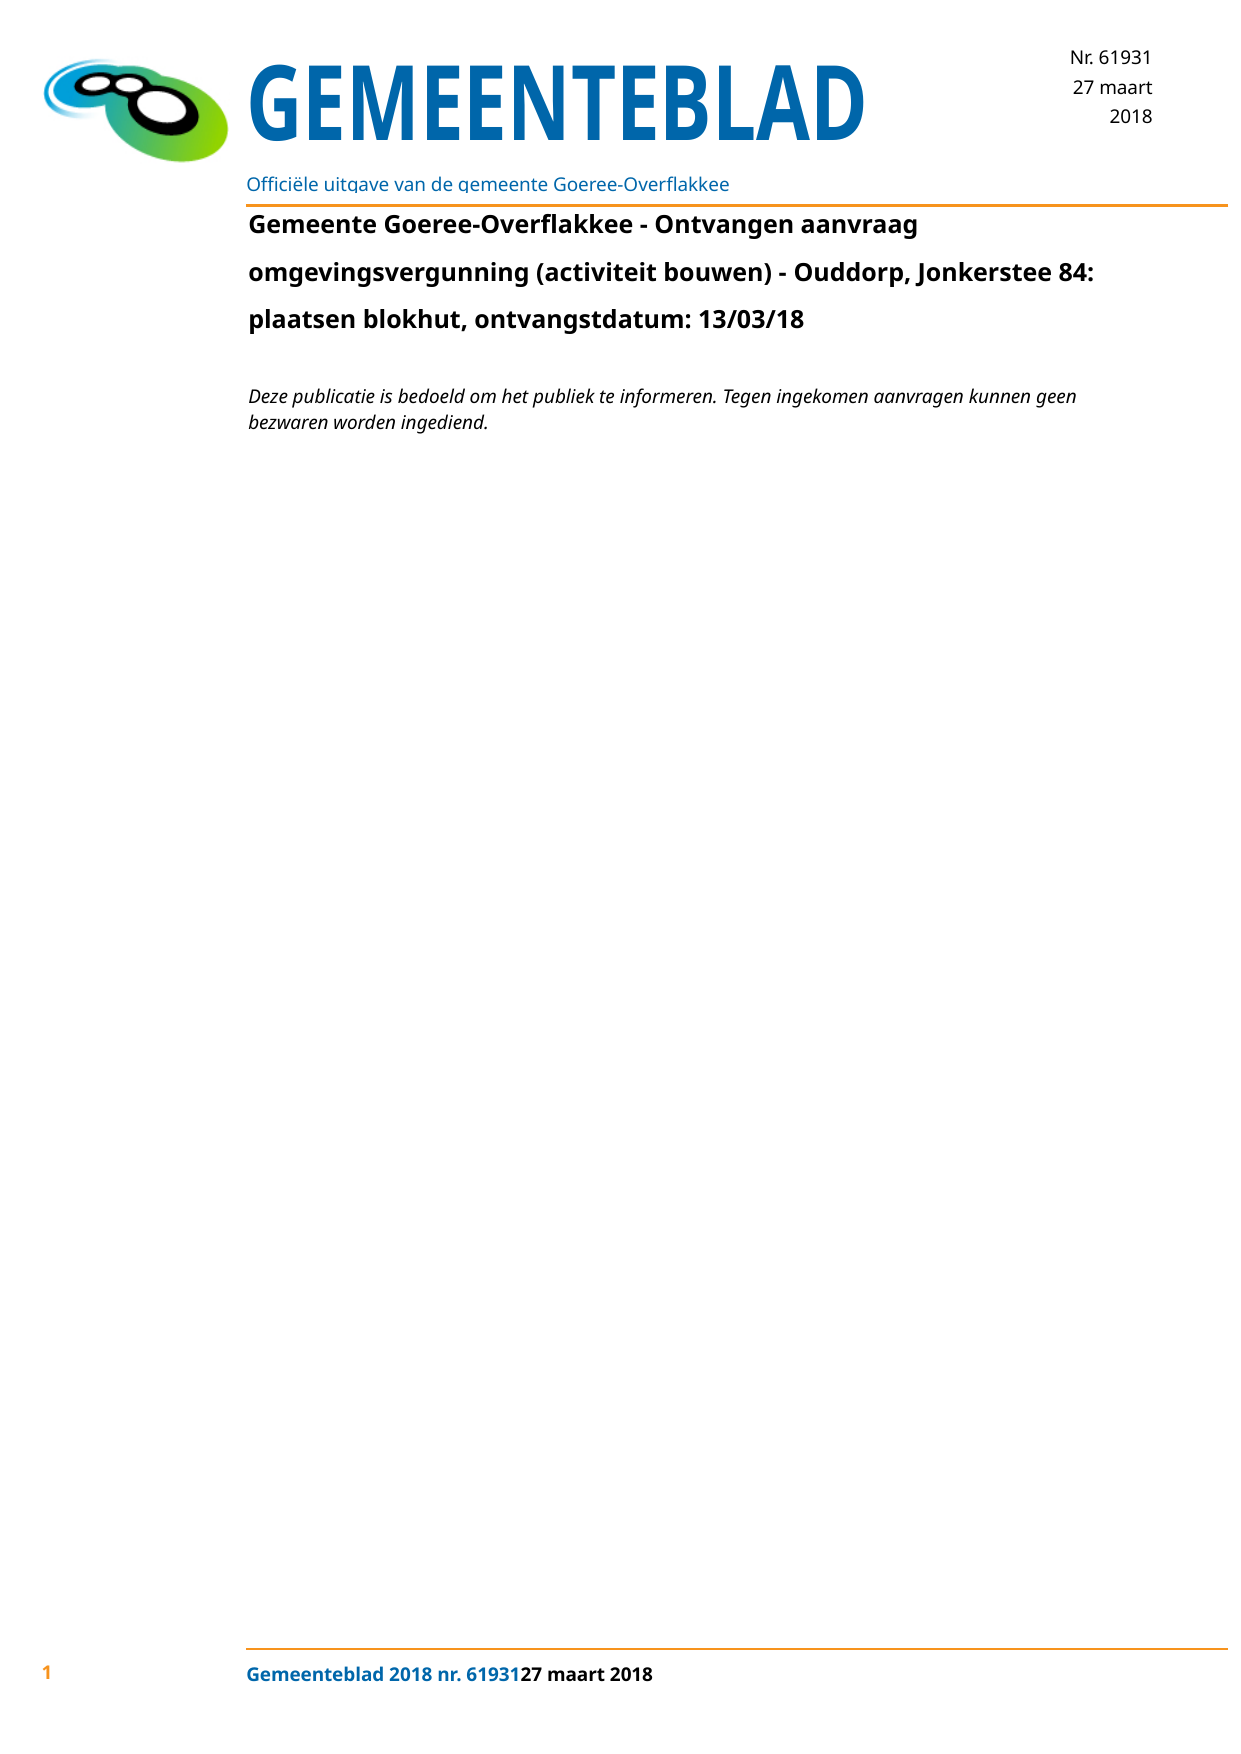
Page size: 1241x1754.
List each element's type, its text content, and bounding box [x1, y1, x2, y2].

text Deze publicatie is bedoeld om het publiek te informeren. Tegen ingekomen aanvragen kunnen geen bezwaren worden ingediend. [248, 384, 1152, 435]
text Gemeente Goeree-Overflakkee - Ontvangen aanvraag omgevingsvergunning (activiteit bouwen) - Ouddorp, Jonkerstee 84: plaatsen blokhut, ontvangstdatum: 13/03/18 [248, 207, 1152, 336]
picture [41, 47, 231, 172]
